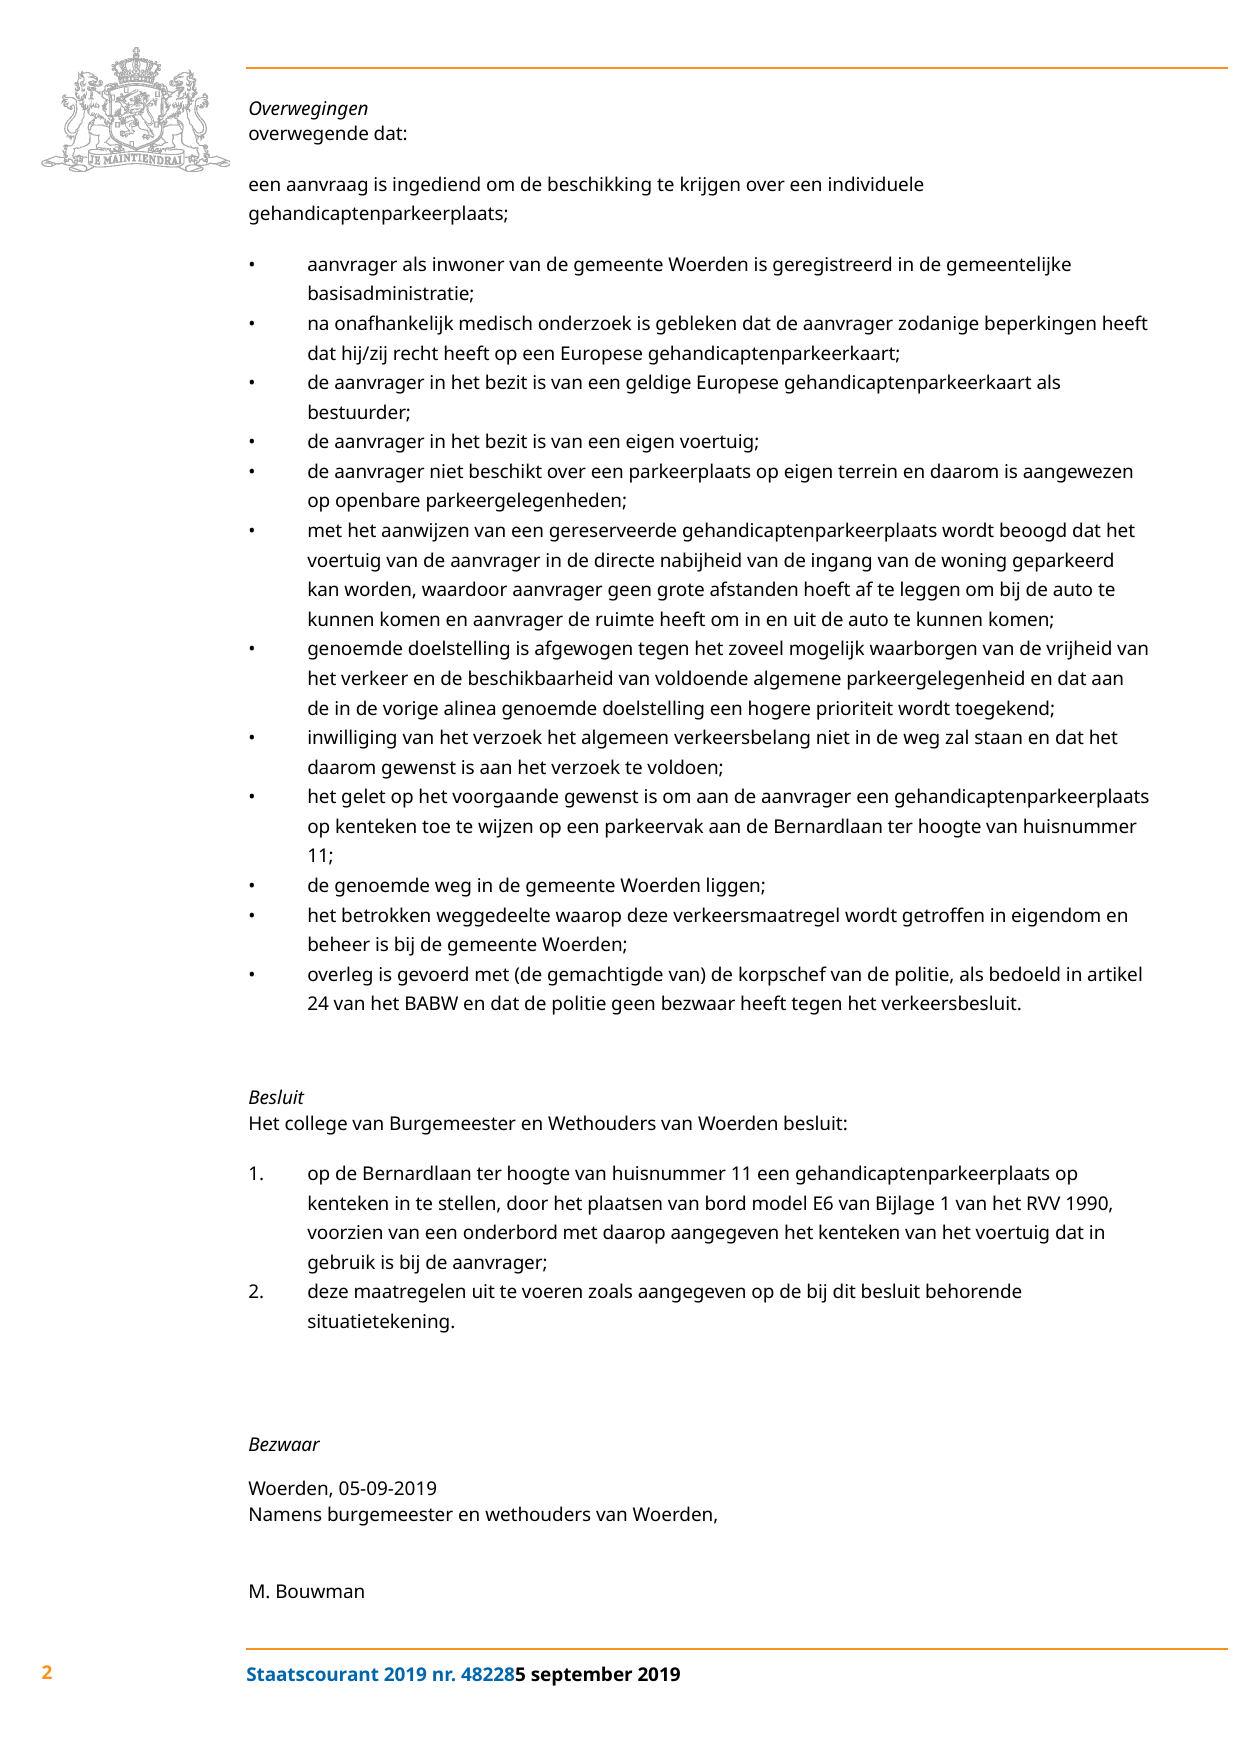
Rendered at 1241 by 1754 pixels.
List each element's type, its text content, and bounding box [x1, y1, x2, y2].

list na onafhankelijk medisch onderzoek is gebleken dat de aanvrager zodanige beperkingen heeft dat hij/zij recht heeft op een Europese gehandicaptenparkeerkaart; [248, 310, 1152, 365]
list op de Bernardlaan ter hoogte van huisnummer 11 een gehandicaptenparkeerplaats op kenteken in te stellen, door het plaatsen van bord model E6 van Bijlage 1 van het RVV 1990, voorzien van een onderbord met daarop aangegeven het kenteken van het voertuig dat in gebruik is bij de aanvrager; [248, 1160, 1152, 1275]
text Het college van Burgemeester en Wethouders van Woerden besluit: [248, 1110, 1152, 1136]
text M. Bouwman [248, 1578, 1152, 1604]
list overleg is gevoerd met (de gemachtigde van) de korpschef van de politie, als bedoeld in artikel 24 van het BABW en dat de politie geen bezwaar heeft tegen het verkeersbesluit. [248, 961, 1152, 1016]
list de aanvrager in het bezit is van een geldige Europese gehandicaptenparkeerkaart als bestuurder; [248, 369, 1152, 424]
picture [41, 47, 231, 172]
text Woerden, 05-09-2019 [248, 1475, 1152, 1501]
list het gelet op het voorgaande gewenst is om aan de aanvrager een gehandicaptenparkeerplaats op kenteken toe te wijzen op een parkeervak aan de Bernardlaan ter hoogte van huisnummer 11; [248, 783, 1152, 868]
list de genoemde weg in de gemeente Woerden liggen; [248, 872, 1152, 898]
list de aanvrager niet beschikt over een parkeerplaats op eigen terrein en daarom is aangewezen op openbare parkeergelegenheden; [248, 458, 1152, 513]
list met het aanwijzen van een gereserveerde gehandicaptenparkeerplaats wordt beoogd dat het voertuig van de aanvrager in de directe nabijheid van de ingang van de woning geparkeerd kan worden, waardoor aanvrager geen grote afstanden hoeft af te leggen om bij de auto te kunnen komen en aanvrager de ruimte heeft om in en uit de auto te kunnen komen; [248, 517, 1152, 632]
text Besluit [248, 1084, 1152, 1110]
text Namens burgemeester en wethouders van Woerden, [248, 1501, 1152, 1527]
list aanvrager als inwoner van de gemeente Woerden is geregistreerd in de gemeentelijke basisadministratie; [248, 251, 1152, 306]
text Bezwaar [248, 1431, 1152, 1457]
list inwilliging van het verzoek het algemeen verkeersbelang niet in de weg zal staan en dat het daarom gewenst is aan het verzoek te voldoen; [248, 724, 1152, 779]
list het betrokken weggedeelte waarop deze verkeersmaatregel wordt getroffen in eigendom en beheer is bij de gemeente Woerden; [248, 902, 1152, 957]
list genoemde doelstelling is afgewogen tegen het zoveel mogelijk waarborgen van de vrijheid van het verkeer en de beschikbaarheid van voldoende algemene parkeergelegenheid en dat aan de in de vorige alinea genoemde doelstelling een hogere prioriteit wordt toegekend; [248, 636, 1152, 720]
list deze maatregelen uit te voeren zoals aangegeven op de bij dit besluit behorende situatietekening. [248, 1278, 1152, 1334]
list de aanvrager in het bezit is van een eigen voertuig; [248, 428, 1152, 454]
text een aanvraag is ingediend om de beschikking te krijgen over een individuele gehandicaptenparkeerplaats; [248, 171, 1152, 226]
text overwegende dat: [248, 121, 1152, 146]
text Overwegingen [248, 95, 1152, 121]
